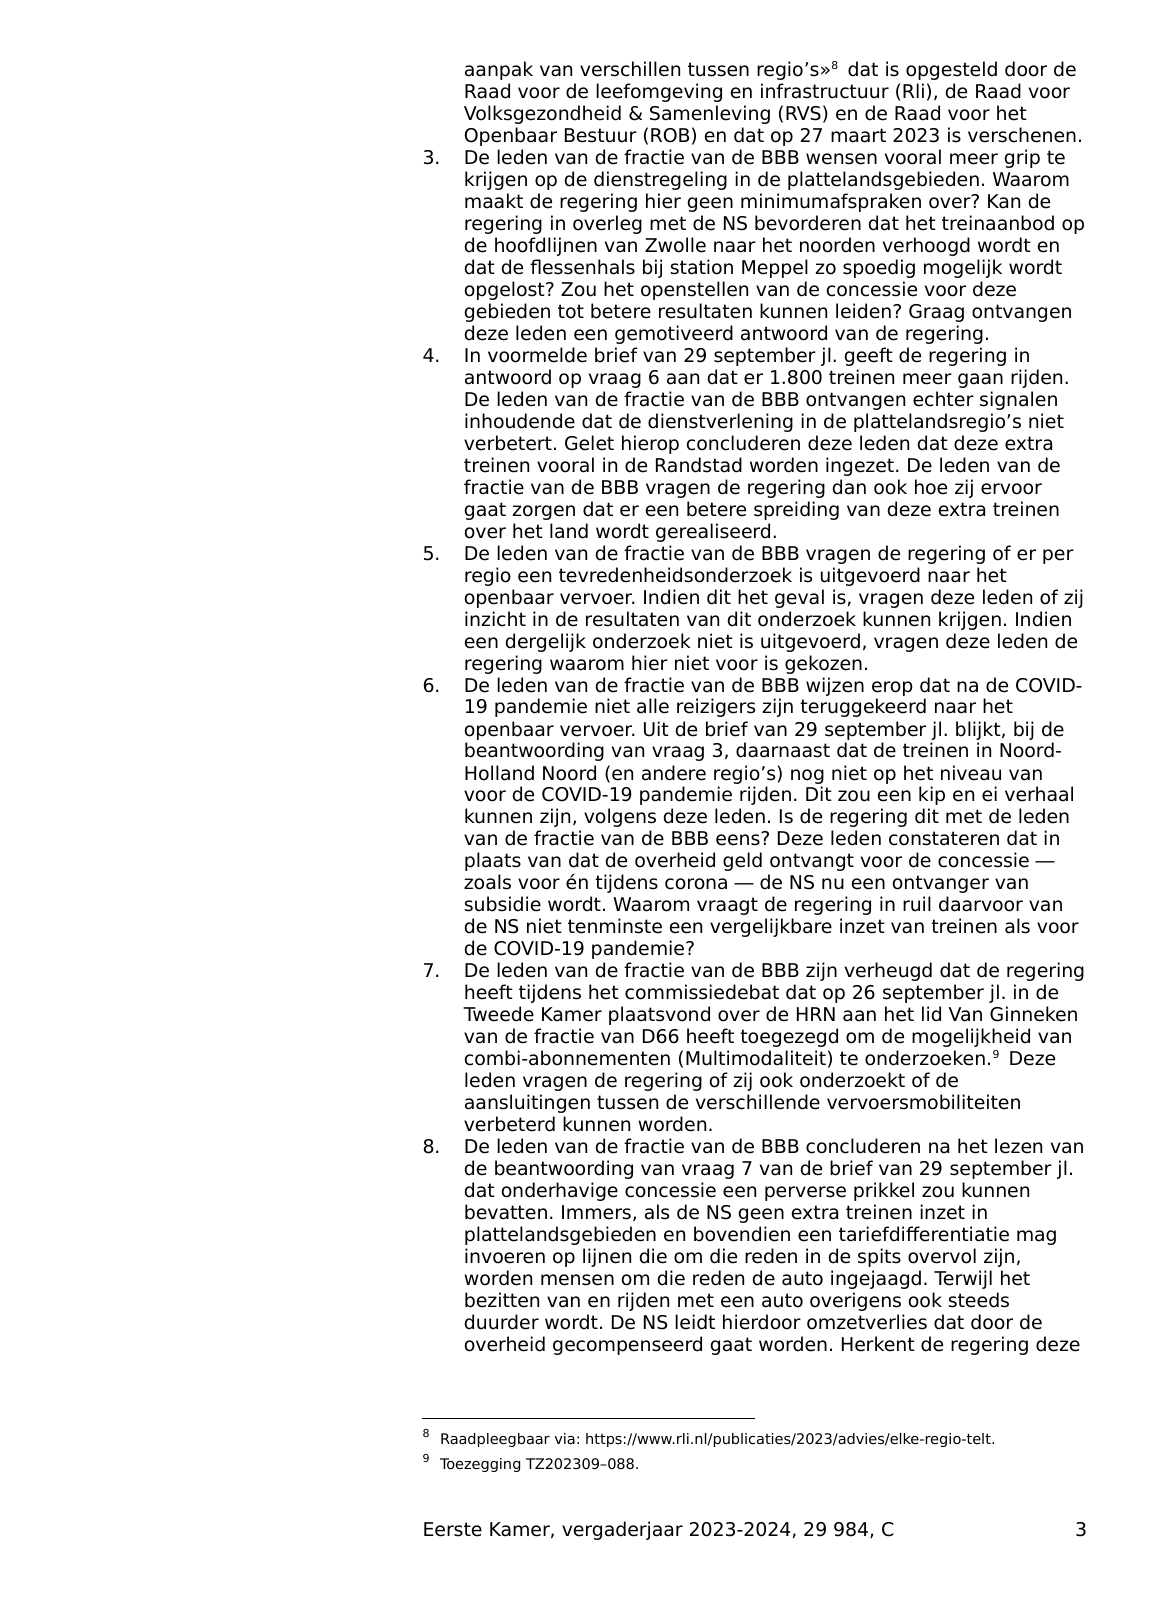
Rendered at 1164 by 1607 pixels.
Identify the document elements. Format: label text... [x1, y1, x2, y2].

text 4. In voormelde brief van 29 september jl. geeft de regering in antwoord op vraag 6 aan dat er 1.800 treinen meer gaan rijden. De leden van de fractie van de BBB ontvangen echter signalen inhoudende dat de dienstverlening in de plattelandsregio’s niet verbetert. Gelet hierop concluderen deze leden dat deze extra treinen vooral in de Randstad worden ingezet. De leden van de fractie van de BBB vragen de regering dan ook hoe zij ervoor gaat zorgen dat er een betere spreiding van deze extra treinen over het land wordt gerealiseerd. [422, 345, 1087, 543]
text 8. De leden van de fractie van de BBB concluderen na het lezen van de beantwoording van vraag 7 van de brief van 29 september jl. dat onderhavige concessie een perverse prikkel zou kunnen bevatten. Immers, als de NS geen extra treinen inzet in plattelandsgebieden en bovendien een tariefdifferentiatie mag invoeren op lijnen die om die reden in de spits overvol zijn, worden mensen om die reden de auto ingejaagd. Terwijl het bezitten van en rijden met een auto overigens ook steeds duurder wordt. De NS leidt hierdoor omzetverlies dat door de overheid gecompenseerd gaat worden. Herkent de regering deze [422, 1136, 1087, 1356]
text aanpak van verschillen tussen regio’s» dat is opgesteld door de Raad voor de leefomgeving en infrastructuur (Rli), de Raad voor Volksgezondheid & Samenleving (RVS) en de Raad voor het Openbaar Bestuur (ROB) en dat op 27 maart 2023 is verschenen. [422, 59, 1087, 147]
text Raadpleegbaar via: https://www.rli.nl/publicaties/2023/advies/elke-regio-telt. [422, 1427, 1087, 1449]
text 3. De leden van de fractie van de BBB wensen vooral meer grip te krijgen op de dienstregeling in de plattelandsgebieden. Waarom maakt de regering hier geen minimumafspraken over? Kan de regering in overleg met de NS bevorderen dat het treinaanbod op de hoofdlijnen van Zwolle naar het noorden verhoogd wordt en dat de flessenhals bij station Meppel zo spoedig mogelijk wordt opgelost? Zou het openstellen van de concessie voor deze gebieden tot betere resultaten kunnen leiden? Graag ontvangen deze leden een gemotiveerd antwoord van de regering. [422, 147, 1087, 345]
text Toezegging TZ202309–088. [422, 1452, 1087, 1474]
text 5. De leden van de fractie van de BBB vragen de regering of er per regio een tevredenheidsonderzoek is uitgevoerd naar het openbaar vervoer. Indien dit het geval is, vragen deze leden of zij inzicht in de resultaten van dit onderzoek kunnen krijgen. Indien een dergelijk onderzoek niet is uitgevoerd, vragen deze leden de regering waarom hier niet voor is gekozen. [422, 543, 1087, 674]
text 7. De leden van de fractie van de BBB zijn verheugd dat de regering heeft tijdens het commissiedebat dat op 26 september jl. in de Tweede Kamer plaatsvond over de HRN aan het lid Van Ginneken van de fractie van D66 heeft toegezegd om de mogelijkheid van combi-abonnementen (Multimodaliteit) te onderzoeken. Deze leden vragen de regering of zij ook onderzoekt of de aansluitingen tussen de verschillende vervoersmobiliteiten verbeterd kunnen worden. [422, 960, 1087, 1136]
text 6. De leden van de fractie van de BBB wijzen erop dat na de COVID-19 pandemie niet alle reizigers zijn teruggekeerd naar het openbaar vervoer. Uit de brief van 29 september jl. blijkt, bij de beantwoording van vraag 3, daarnaast dat de treinen in Noord-Holland Noord (en andere regio’s) nog niet op het niveau van voor de COVID-19 pandemie rijden. Dit zou een kip en ei verhaal kunnen zijn, volgens deze leden. Is de regering dit met de leden van de fractie van de BBB eens? Deze leden constateren dat in plaats van dat de overheid geld ontvangt voor de concessie ― zoals voor én tijdens corona ― de NS nu een ontvanger van subsidie wordt. Waarom vraagt de regering in ruil daarvoor van de NS niet tenminste een vergelijkbare inzet van treinen als voor de COVID-19 pandemie? [422, 674, 1087, 960]
